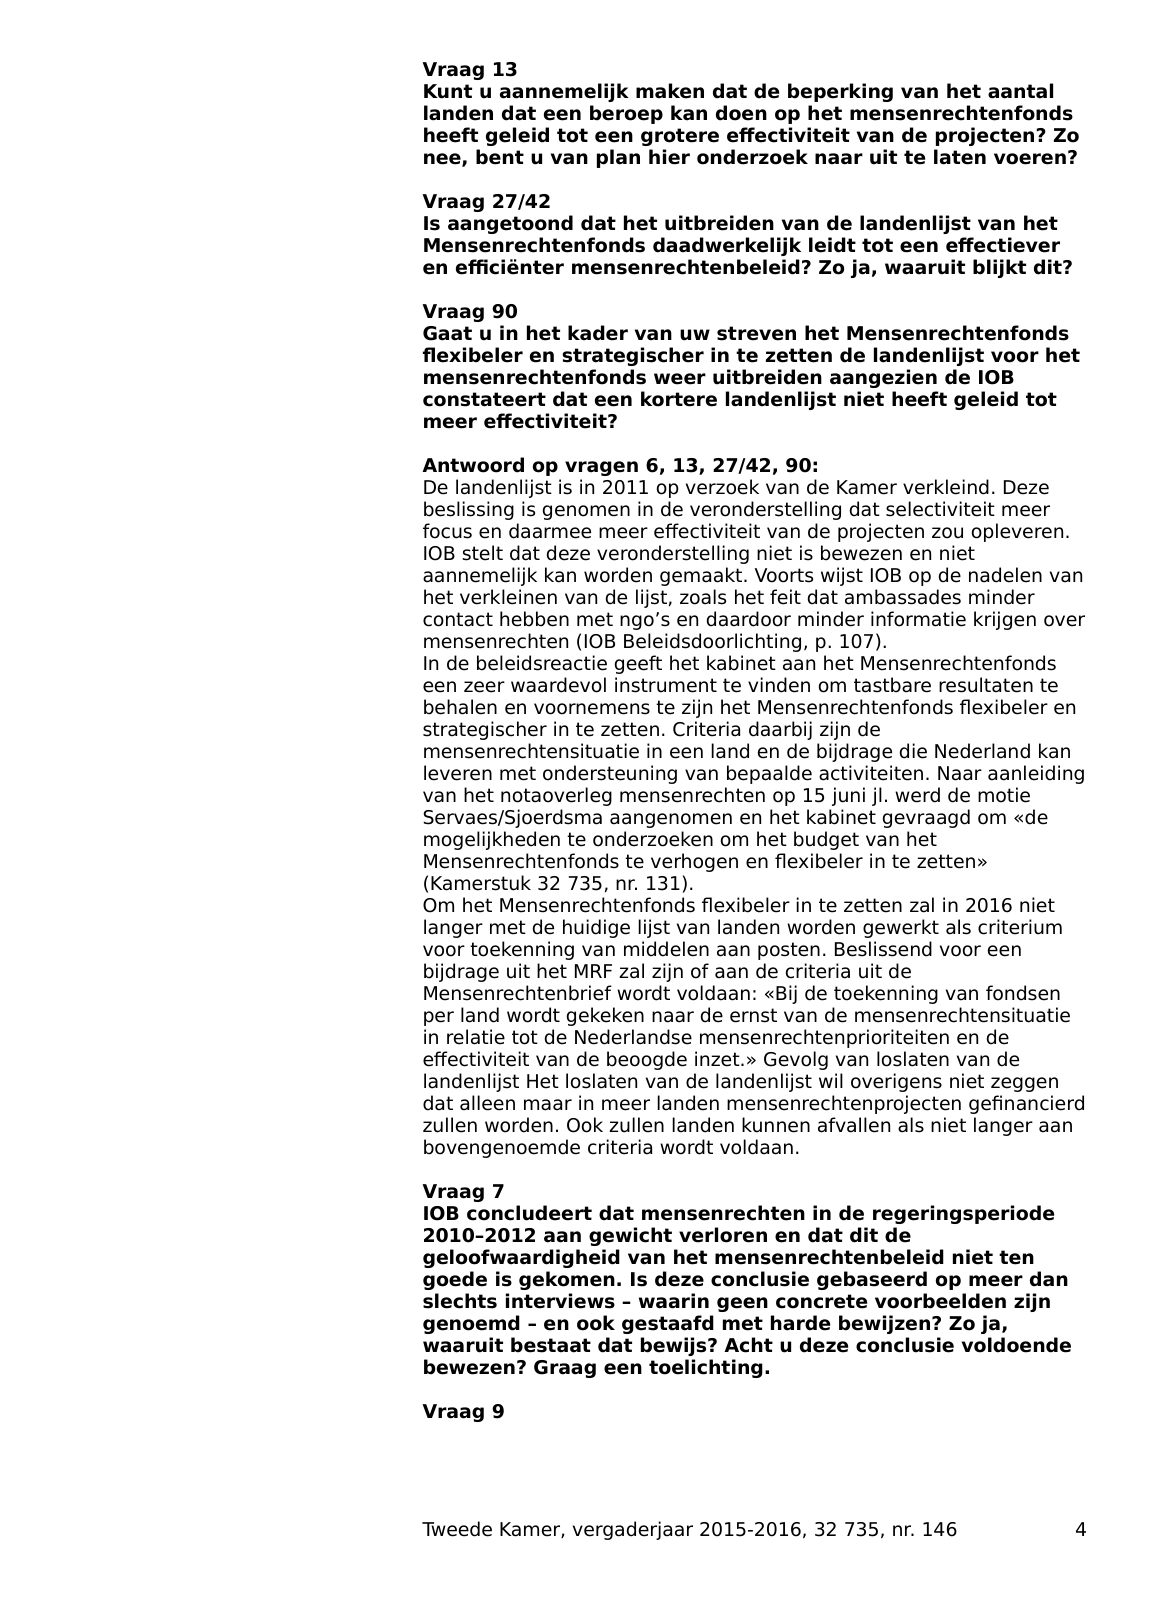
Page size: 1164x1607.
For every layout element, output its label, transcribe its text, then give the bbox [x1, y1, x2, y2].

text Is aangetoond dat het uitbreiden van de landenlijst van het Mensenrechtenfonds daadwerkelijk leidt tot een effectiever en efficiënter mensenrechtenbeleid? Zo ja, waaruit blijkt dit? [422, 213, 1087, 279]
text In de beleidsreactie geeft het kabinet aan het Mensenrechtenfonds een zeer waardevol instrument te vinden om tastbare resultaten te behalen en voornemens te zijn het Mensenrechtenfonds flexibeler en strategischer in te zetten. Criteria daarbij zijn de mensenrechtensituatie in een land en de bijdrage die Nederland kan leveren met ondersteuning van bepaalde activiteiten. Naar aanleiding van het notaoverleg mensenrechten op 15 juni jl. werd de motie Servaes/Sjoerdsma aangenomen en het kabinet gevraagd om «de mogelijkheden te onderzoeken om het budget van het Mensenrechtenfonds te verhogen en flexibeler in te zetten» (Kamerstuk 32 735, nr. 131). [422, 653, 1087, 895]
text Vraag 90 [422, 301, 1087, 323]
text Vraag 27/42 [422, 191, 1087, 213]
text De landenlijst is in 2011 op verzoek van de Kamer verkleind. Deze beslissing is genomen in de veronderstelling dat selectiviteit meer focus en daarmee meer effectiviteit van de projecten zou opleveren. IOB stelt dat deze veronderstelling niet is bewezen en niet aannemelijk kan worden gemaakt. Voorts wijst IOB op de nadelen van het verkleinen van de lijst, zoals het feit dat ambassades minder contact hebben met ngo’s en daardoor minder informatie krijgen over mensenrechten (IOB Beleidsdoorlichting, p. 107). [422, 477, 1087, 653]
text Kunt u aannemelijk maken dat de beperking van het aantal landen dat een beroep kan doen op het mensenrechtenfonds heeft geleid tot een grotere effectiviteit van de projecten? Zo nee, bent u van plan hier onderzoek naar uit te laten voeren? [422, 81, 1087, 169]
text Vraag 9 [422, 1401, 1087, 1423]
text Vraag 7 [422, 1181, 1087, 1203]
text IOB concludeert dat mensenrechten in de regeringsperiode 2010–2012 aan gewicht verloren en dat dit de geloofwaardigheid van het mensenrechtenbeleid niet ten goede is gekomen. Is deze conclusie gebaseerd op meer dan slechts interviews – waarin geen concrete voorbeelden zijn genoemd – en ook gestaafd met harde bewijzen? Zo ja, waaruit bestaat dat bewijs? Acht u deze conclusie voldoende bewezen? Graag een toelichting. [422, 1203, 1087, 1379]
text Vraag 13 [422, 59, 1087, 81]
text Gaat u in het kader van uw streven het Mensenrechtenfonds flexibeler en strategischer in te zetten de landenlijst voor het mensenrechtenfonds weer uitbreiden aangezien de IOB constateert dat een kortere landenlijst niet heeft geleid tot meer effectiviteit? [422, 323, 1087, 433]
text Antwoord op vragen 6, 13, 27/42, 90: [422, 455, 1087, 477]
text Om het Mensenrechtenfonds flexibeler in te zetten zal in 2016 niet langer met de huidige lijst van landen worden gewerkt als criterium voor toekenning van middelen aan posten. Beslissend voor een bijdrage uit het MRF zal zijn of aan de criteria uit de Mensenrechtenbrief wordt voldaan: «Bij de toekenning van fondsen per land wordt gekeken naar de ernst van de mensenrechtensituatie in relatie tot de Nederlandse mensenrechtenprioriteiten en de effectiviteit van de beoogde inzet.» Gevolg van loslaten van de landenlijst Het loslaten van de landenlijst wil overigens niet zeggen dat alleen maar in meer landen mensenrechtenprojecten gefinancierd zullen worden. Ook zullen landen kunnen afvallen als niet langer aan bovengenoemde criteria wordt voldaan. [422, 895, 1087, 1159]
